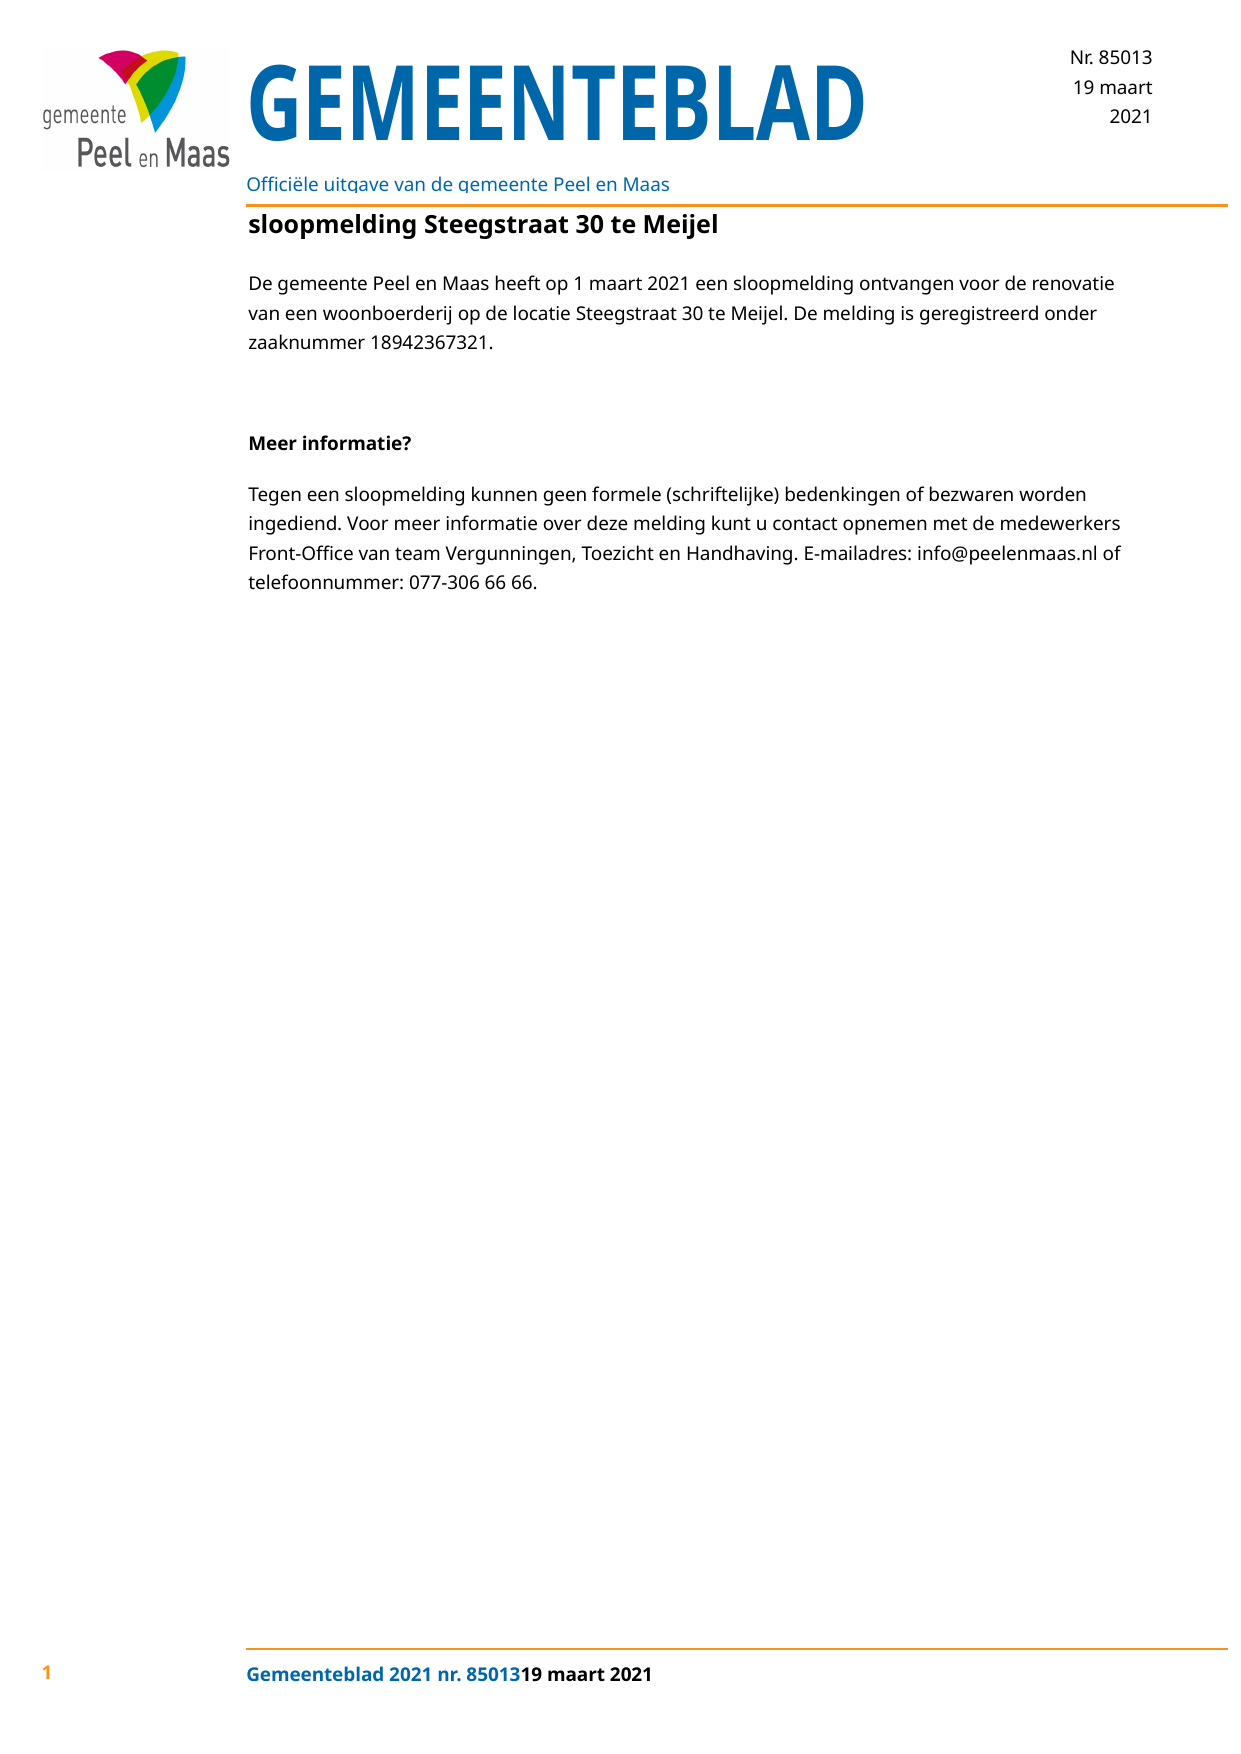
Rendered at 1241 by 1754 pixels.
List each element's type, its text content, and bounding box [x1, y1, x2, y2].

text Meer informatie? [248, 430, 1152, 456]
text sloopmelding Steegstraat 30 te Meijel [248, 207, 1152, 241]
picture [41, 47, 231, 172]
text Tegen een sloopmelding kunnen geen formele (schriftelijke) bedenkingen of bezwaren worden ingediend. Voor meer informatie over deze melding kunt u contact opnemen met de medewerkers Front-Office van team Vergunningen, Toezicht en Handhaving. E-mailadres: info@peelenmaas.nl of telefoonnummer: 077-306 66 66. [248, 481, 1152, 595]
text De gemeente Peel en Maas heeft op 1 maart 2021 een sloopmelding ontvangen voor de renovatie van een woonboerderij op de locatie Steegstraat 30 te Meijel. De melding is geregistreerd onder zaaknummer 18942367321. [248, 270, 1152, 355]
